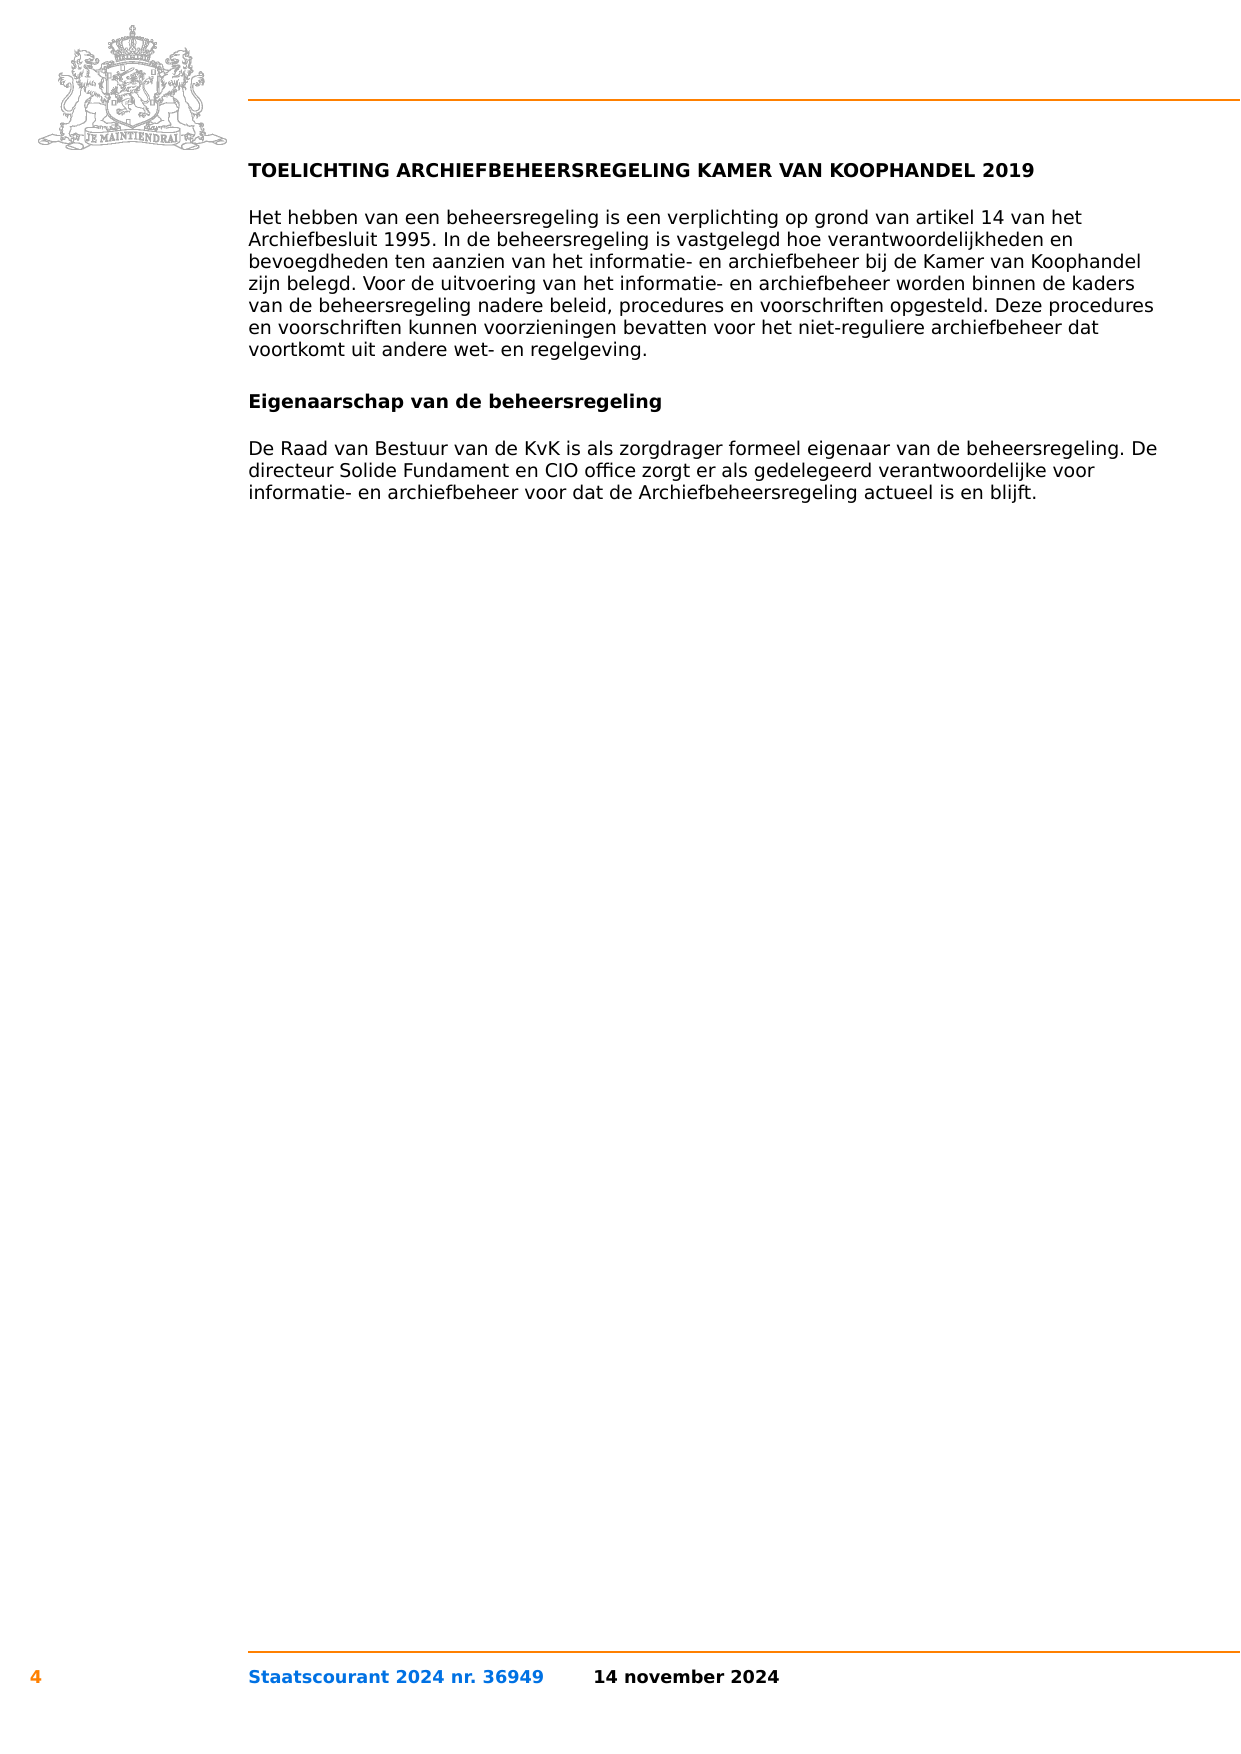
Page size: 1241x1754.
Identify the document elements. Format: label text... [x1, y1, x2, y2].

subtitle TOELICHTING ARCHIEFBEHEERSREGELING KAMER VAN KOOPHANDEL 2019 [248, 160, 1163, 182]
text De Raad van Bestuur van de KvK is als zorgdrager formeel eigenaar van de beheersregeling. De directeur Solide Fundament en CIO office zorgt er als gedelegeerd verantwoordelijke voor informatie- en archiefbeheer voor dat de Archiefbeheersregeling actueel is en blijft. [248, 438, 1163, 504]
subtitle Eigenaarschap van de beheersregeling [248, 391, 1163, 413]
picture [38, 25, 227, 150]
text Het hebben van een beheersregeling is een verplichting op grond van artikel 14 van het Archiefbesluit 1995. In de beheersregeling is vastgelegd hoe verantwoordelijkheden en bevoegdheden ten aanzien van het informatie- en archiefbeheer bij de Kamer van Koophandel zijn belegd. Voor de uitvoering van het informatie- en archiefbeheer worden binnen de kaders van de beheersregeling nadere beleid, procedures en voorschriften opgesteld. Deze procedures en voorschriften kunnen voorzieningen bevatten voor het niet-reguliere archiefbeheer dat voortkomt uit andere wet- en regelgeving. [248, 207, 1163, 361]
